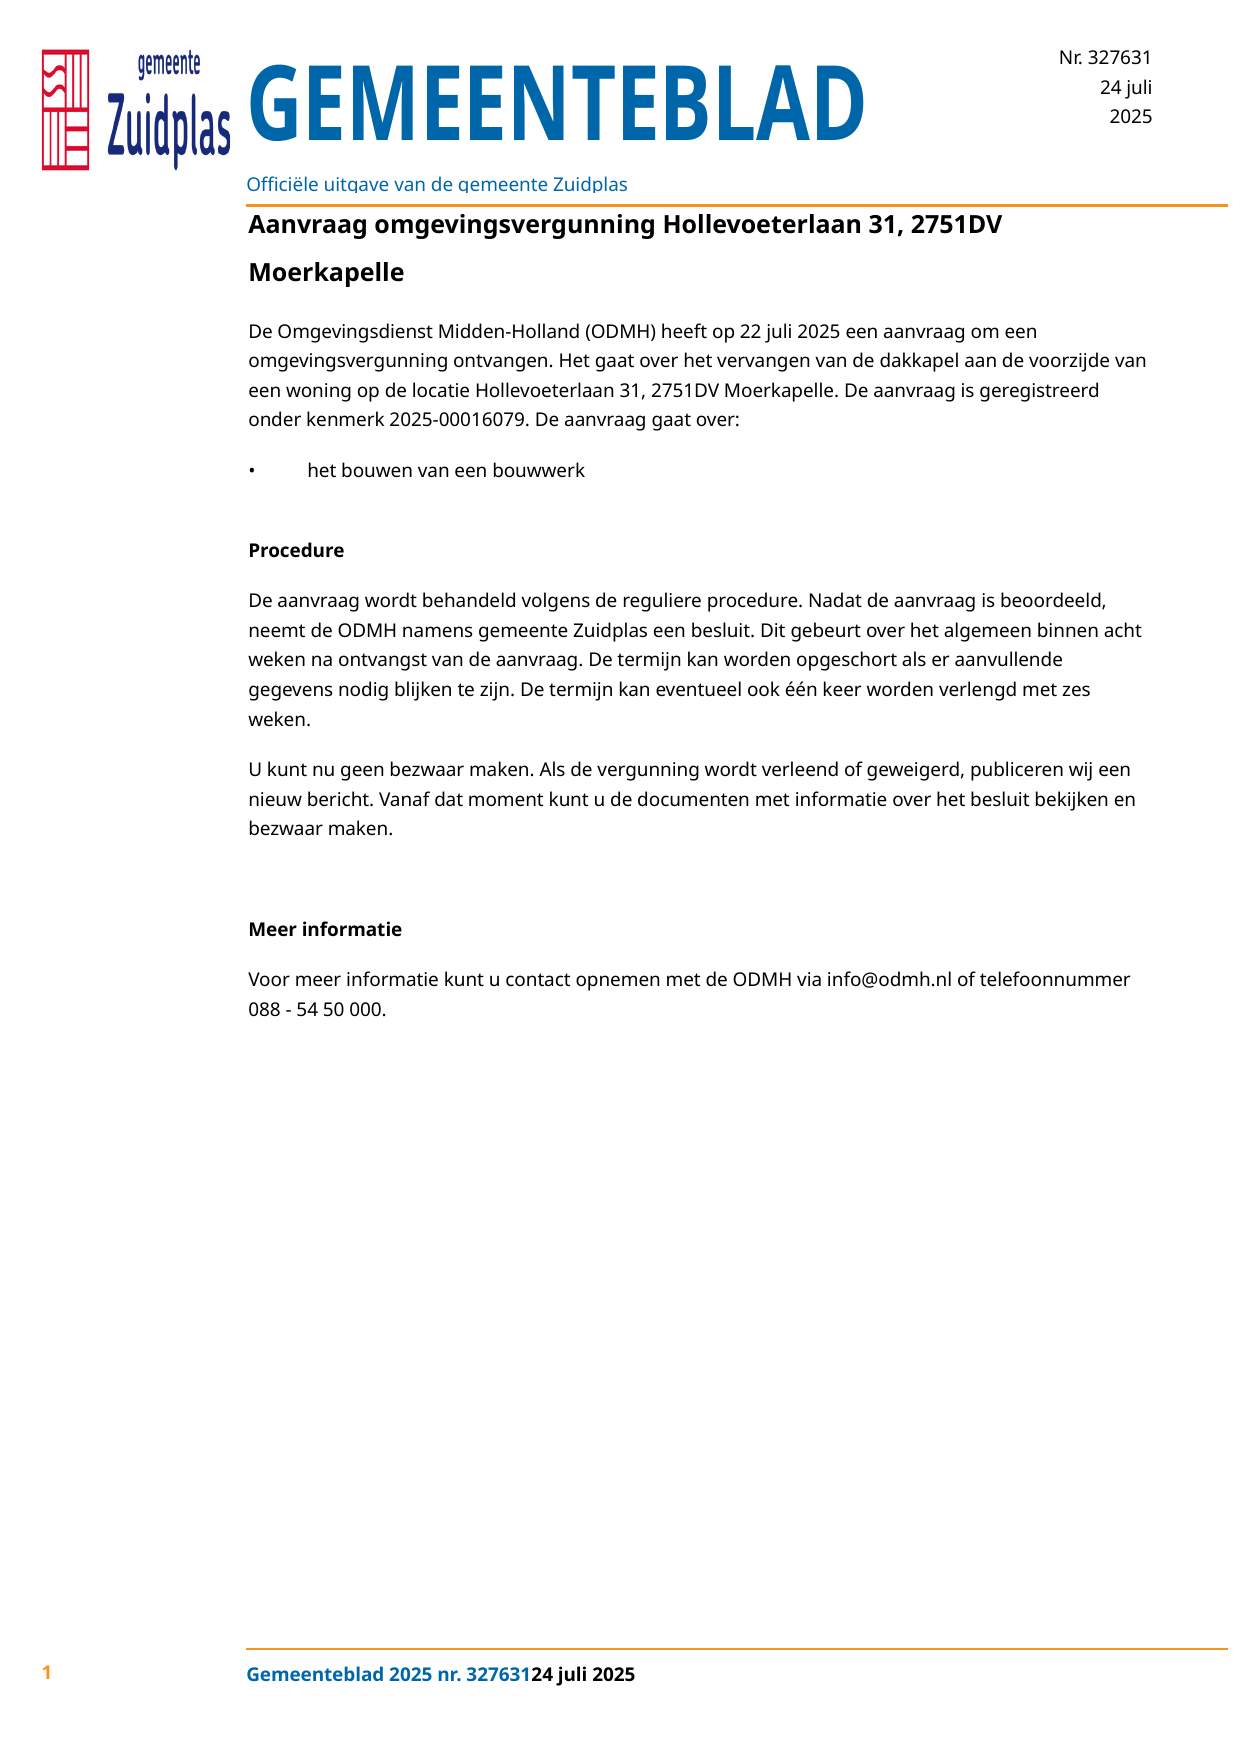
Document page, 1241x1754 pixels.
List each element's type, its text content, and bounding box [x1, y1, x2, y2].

text Aanvraag omgevingsvergunning Hollevoeterlaan 31, 2751DV Moerkapelle [248, 207, 1152, 288]
list het bouwen van een bouwwerk [248, 457, 1152, 483]
text Procedure [248, 537, 1152, 563]
text Voor meer informatie kunt u contact opnemen met de ODMH via info@odmh.nl of telefoonnummer 088 - 54 50 000. [248, 967, 1152, 1022]
text Meer informatie [248, 916, 1152, 942]
text U kunt nu geen bezwaar maken. Als de vergunning wordt verleend of geweigerd, publiceren wij een nieuw bericht. Vanaf dat moment kunt u de documenten met informatie over het besluit bekijken en bezwaar maken. [248, 756, 1152, 841]
text De Omgevingsdienst Midden-Holland (ODMH) heeft op 22 juli 2025 een aanvraag om een omgevingsvergunning ontvangen. Het gaat over het vervangen van de dakkapel aan de voorzijde van een woning op de locatie Hollevoeterlaan 31, 2751DV Moerkapelle. De aanvraag is geregistreerd onder kenmerk 2025-00016079. De aanvraag gaat over: [248, 318, 1152, 432]
picture [41, 47, 231, 172]
text De aanvraag wordt behandeld volgens de reguliere procedure. Nadat de aanvraag is beoordeeld, neemt de ODMH namens gemeente Zuidplas een besluit. Dit gebeurt over het algemeen binnen acht weken na ontvangst van de aanvraag. De termijn kan worden opgeschort als er aanvullende gegevens nodig blijken te zijn. De termijn kan eventueel ook één keer worden verlengd met zes weken. [248, 587, 1152, 732]
